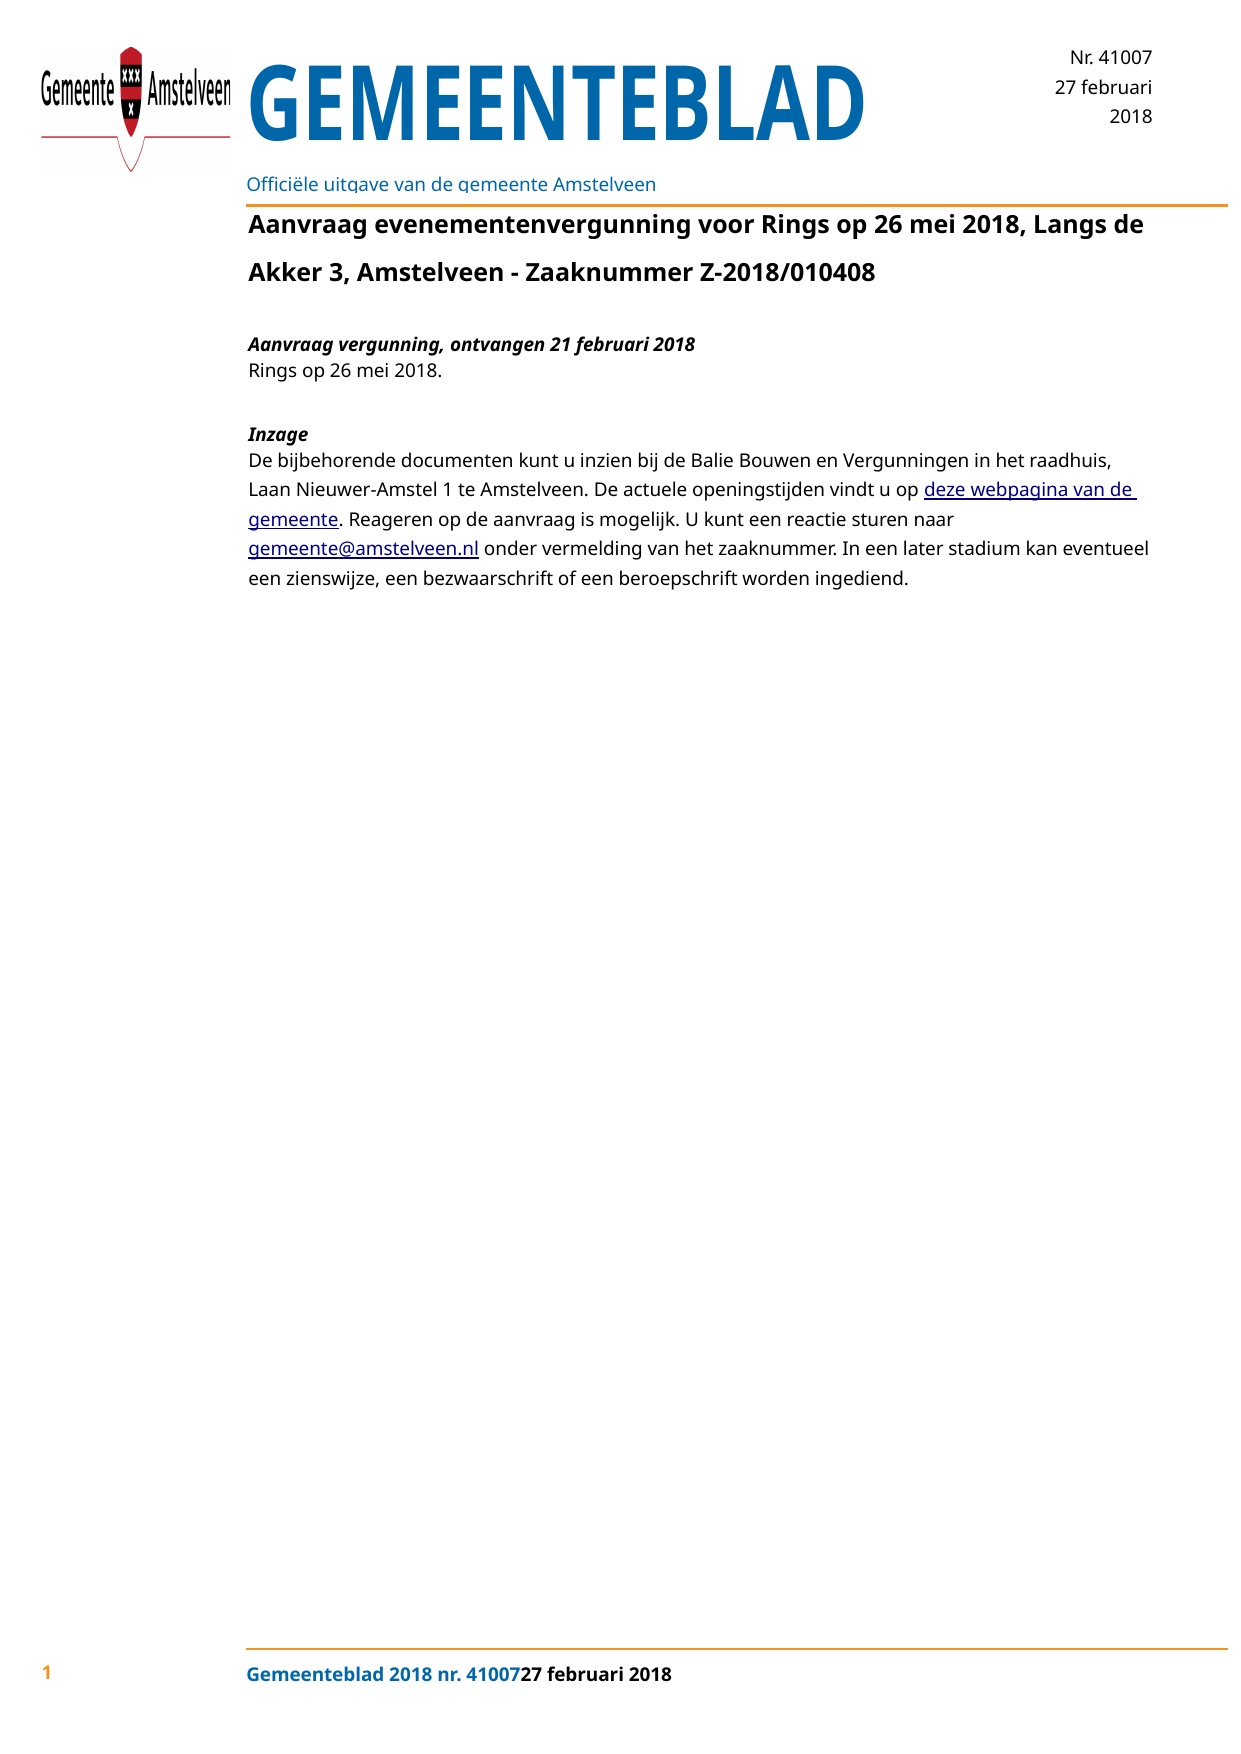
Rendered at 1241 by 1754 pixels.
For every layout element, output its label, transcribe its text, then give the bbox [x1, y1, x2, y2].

text Inzage [248, 421, 1152, 447]
text Rings op 26 mei 2018. [248, 357, 1152, 383]
picture [41, 47, 231, 172]
text Aanvraag evenementenvergunning voor Rings op 26 mei 2018, Langs de Akker 3, Amstelveen - Zaaknummer Z-2018/010408 [248, 207, 1152, 288]
text De bijbehorende documenten kunt u inzien bij de Balie Bouwen en Vergunningen in het raadhuis, Laan Nieuwer-Amstel 1 te Amstelveen. De actuele openingstijden vindt u op deze webpagina van de gemeente. Reageren op de aanvraag is mogelijk. U kunt een reactie sturen naar gemeente@amstelveen.nl onder vermelding van het zaaknummer. In een later stadium kan eventueel een zienswijze, een bezwaarschrift of een beroepschrift worden ingediend. [248, 447, 1152, 591]
text Aanvraag vergunning, ontvangen 21 februari 2018 [248, 331, 1152, 357]
